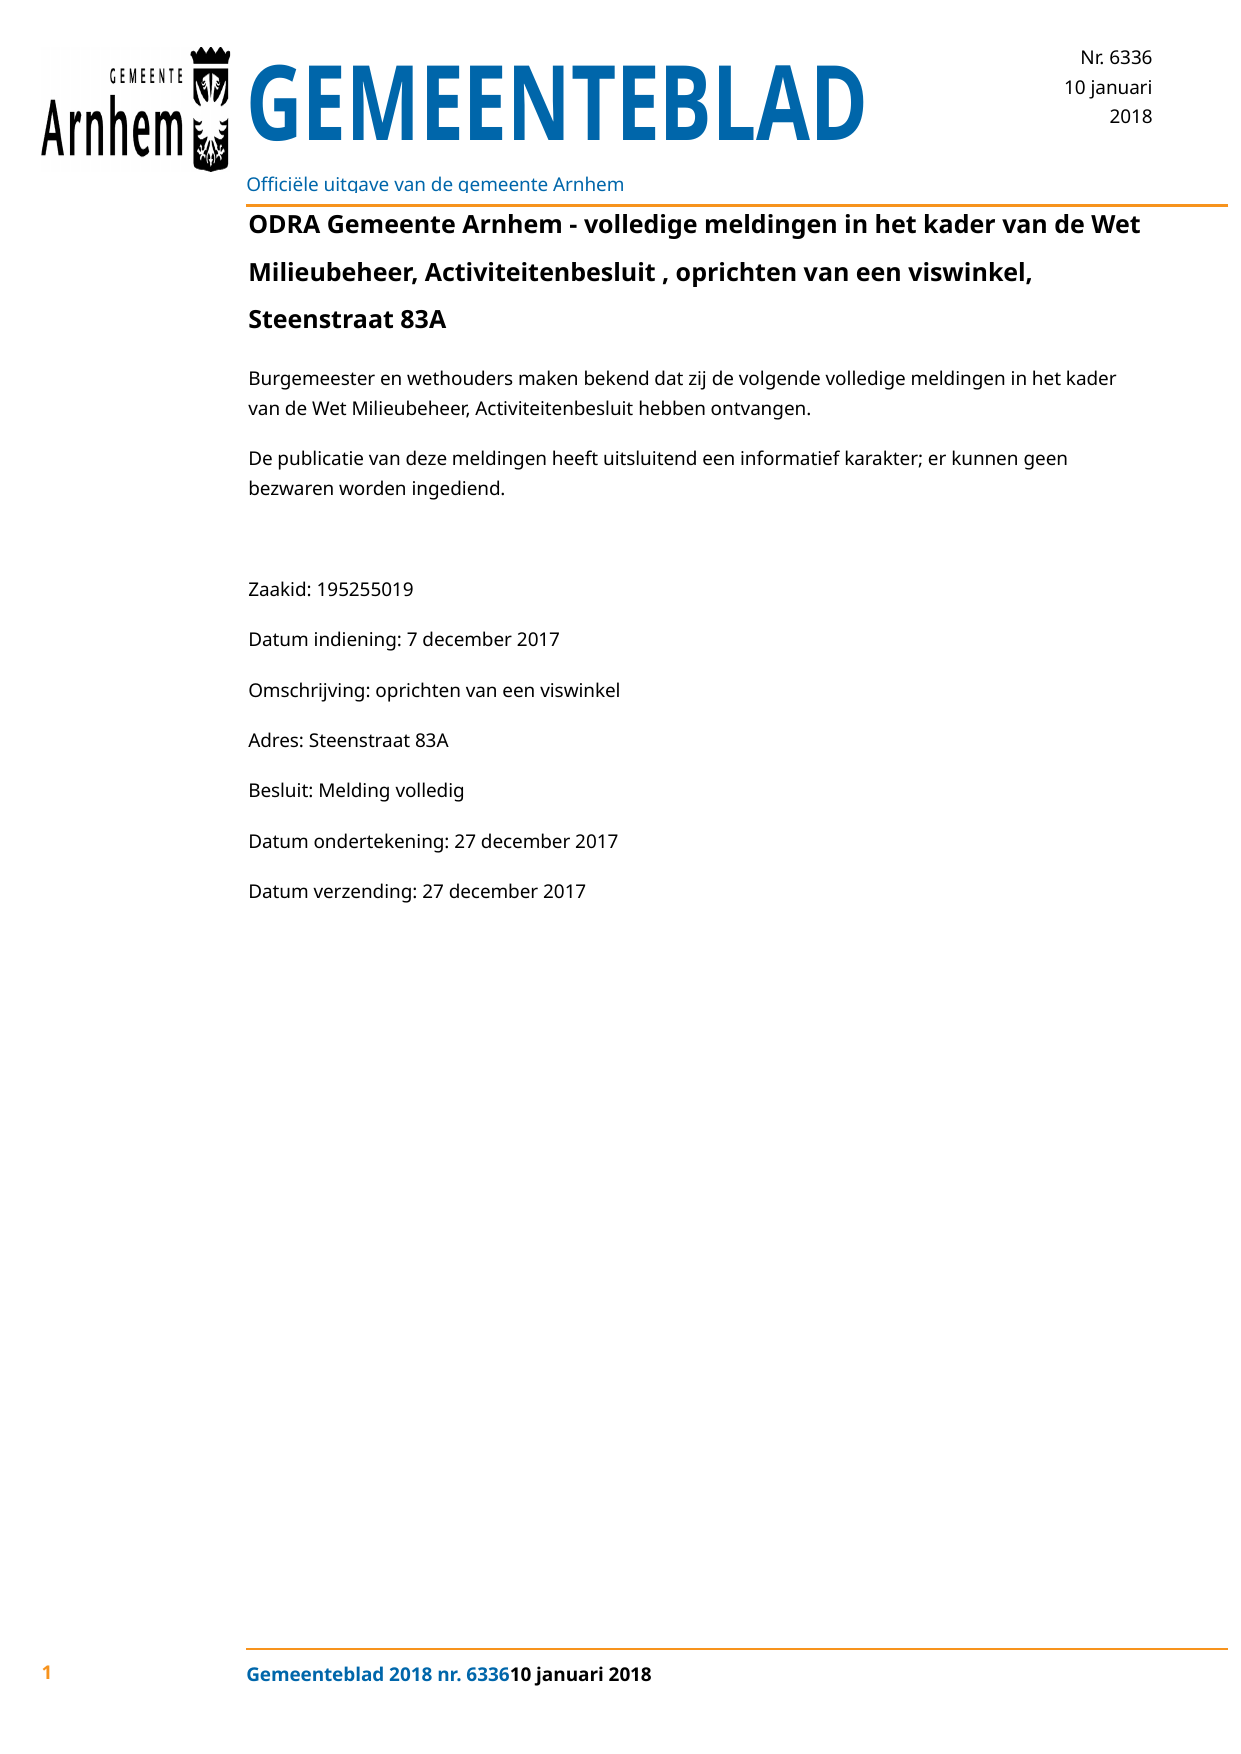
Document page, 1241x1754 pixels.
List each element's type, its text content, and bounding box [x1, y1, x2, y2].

text Besluit: Melding volledig [248, 778, 1152, 803]
text De publicatie van deze meldingen heeft uitsluitend een informatief karakter; er kunnen geen bezwaren worden ingediend. [248, 446, 1152, 501]
text Adres: Steenstraat 83A [248, 727, 1152, 753]
text Zaakid: 195255019 [248, 576, 1152, 602]
text Datum verzending: 27 december 2017 [248, 878, 1152, 904]
picture [41, 47, 231, 172]
text Burgemeester en wethouders maken bekend dat zij de volgende volledige meldingen in het kader van de Wet Milieubeheer, Activiteitenbesluit hebben ontvangen. [248, 366, 1152, 421]
text Omschrijving: oprichten van een viswinkel [248, 677, 1152, 702]
text Datum indiening: 7 december 2017 [248, 626, 1152, 652]
text ODRA Gemeente Arnhem - volledige meldingen in het kader van de Wet Milieubeheer, Activiteitenbesluit , oprichten van een viswinkel, Steenstraat 83A [248, 207, 1152, 336]
text Datum ondertekening: 27 december 2017 [248, 828, 1152, 854]
